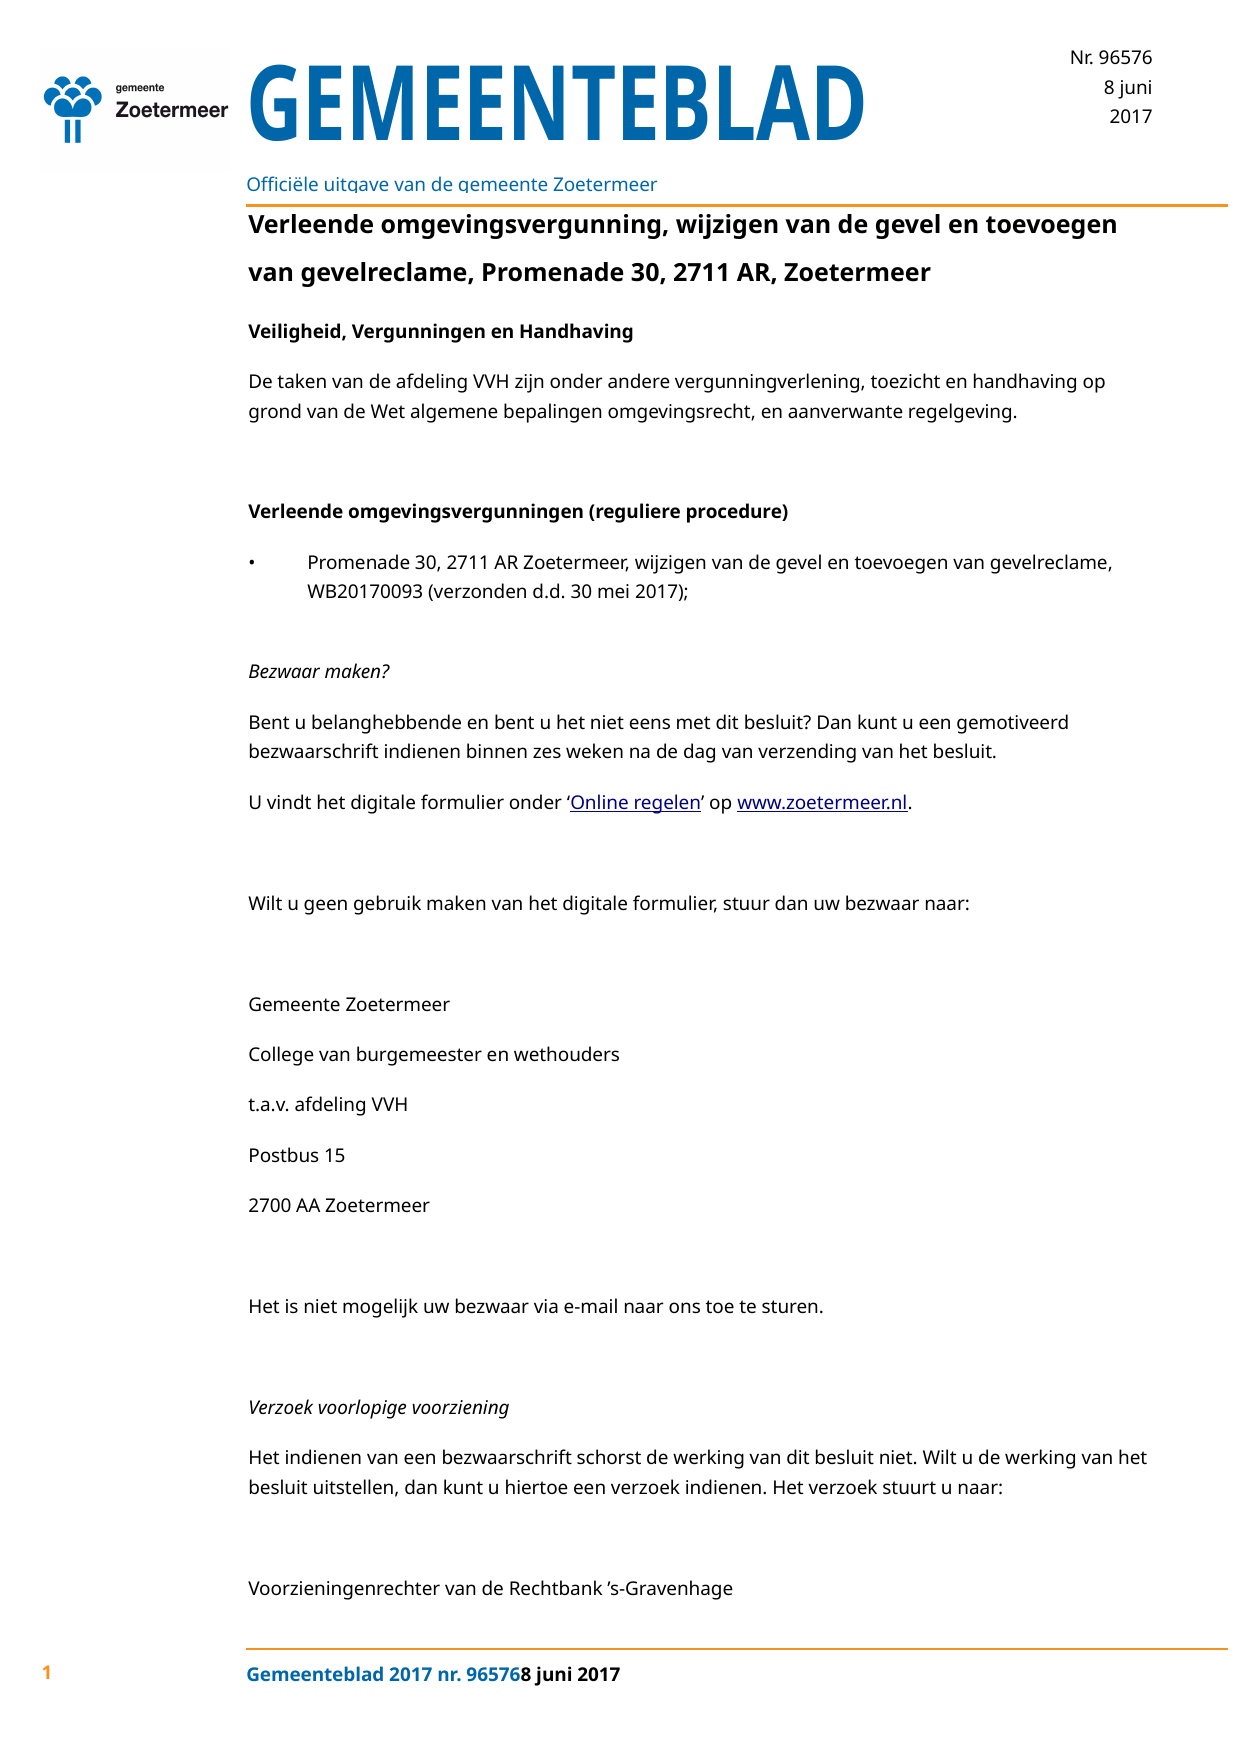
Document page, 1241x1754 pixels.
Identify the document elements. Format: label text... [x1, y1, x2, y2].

list Promenade 30, 2711 AR Zoetermeer, wijzigen van de gevel en toevoegen van gevelreclame, WB20170093 (verzonden d.d. 30 mei 2017); [248, 549, 1152, 604]
text Wilt u geen gebruik maken van het digitale formulier, stuur dan uw bezwaar naar: [248, 890, 1152, 916]
text Het is niet mogelijk uw bezwaar via e-mail naar ons toe te sturen. [248, 1293, 1152, 1319]
text De taken van de afdeling VVH zijn onder andere vergunningverlening, toezicht en handhaving op grond van de Wet algemene bepalingen omgevingsrecht, en aanverwante regelgeving. [248, 368, 1152, 424]
text Verzoek voorlopige voorziening [248, 1394, 1152, 1420]
text College van burgemeester en wethouders [248, 1041, 1152, 1067]
picture [41, 47, 231, 172]
text U vindt het digitale formulier onder ‘Online regelen’ op www.zoetermeer.nl. [248, 789, 1152, 815]
text Postbus 15 [248, 1142, 1152, 1168]
text Gemeente Zoetermeer [248, 991, 1152, 1017]
text Verleende omgevingsvergunning, wijzigen van de gevel en toevoegen van gevelreclame, Promenade 30, 2711 AR, Zoetermeer [248, 207, 1152, 288]
text Bent u belanghebbende en bent u het niet eens met dit besluit? Dan kunt u een gemotiveerd bezwaarschrift indienen binnen zes weken na de dag van verzending van het besluit. [248, 709, 1152, 764]
text Bezwaar maken? [248, 659, 1152, 684]
text Voorzieningenrechter van de Rechtbank ’s-Gravenhage [248, 1575, 1152, 1601]
text Verleende omgevingsvergunningen (reguliere procedure) [248, 499, 1152, 524]
text t.a.v. afdeling VVH [248, 1092, 1152, 1117]
text 2700 AA Zoetermeer [248, 1192, 1152, 1218]
text Het indienen van een bezwaarschrift schorst de werking van dit besluit niet. Wilt u de werking van het besluit uitstellen, dan kunt u hiertoe een verzoek indienen. Het verzoek stuurt u naar: [248, 1444, 1152, 1500]
text Veiligheid, Vergunningen en Handhaving [248, 318, 1152, 344]
